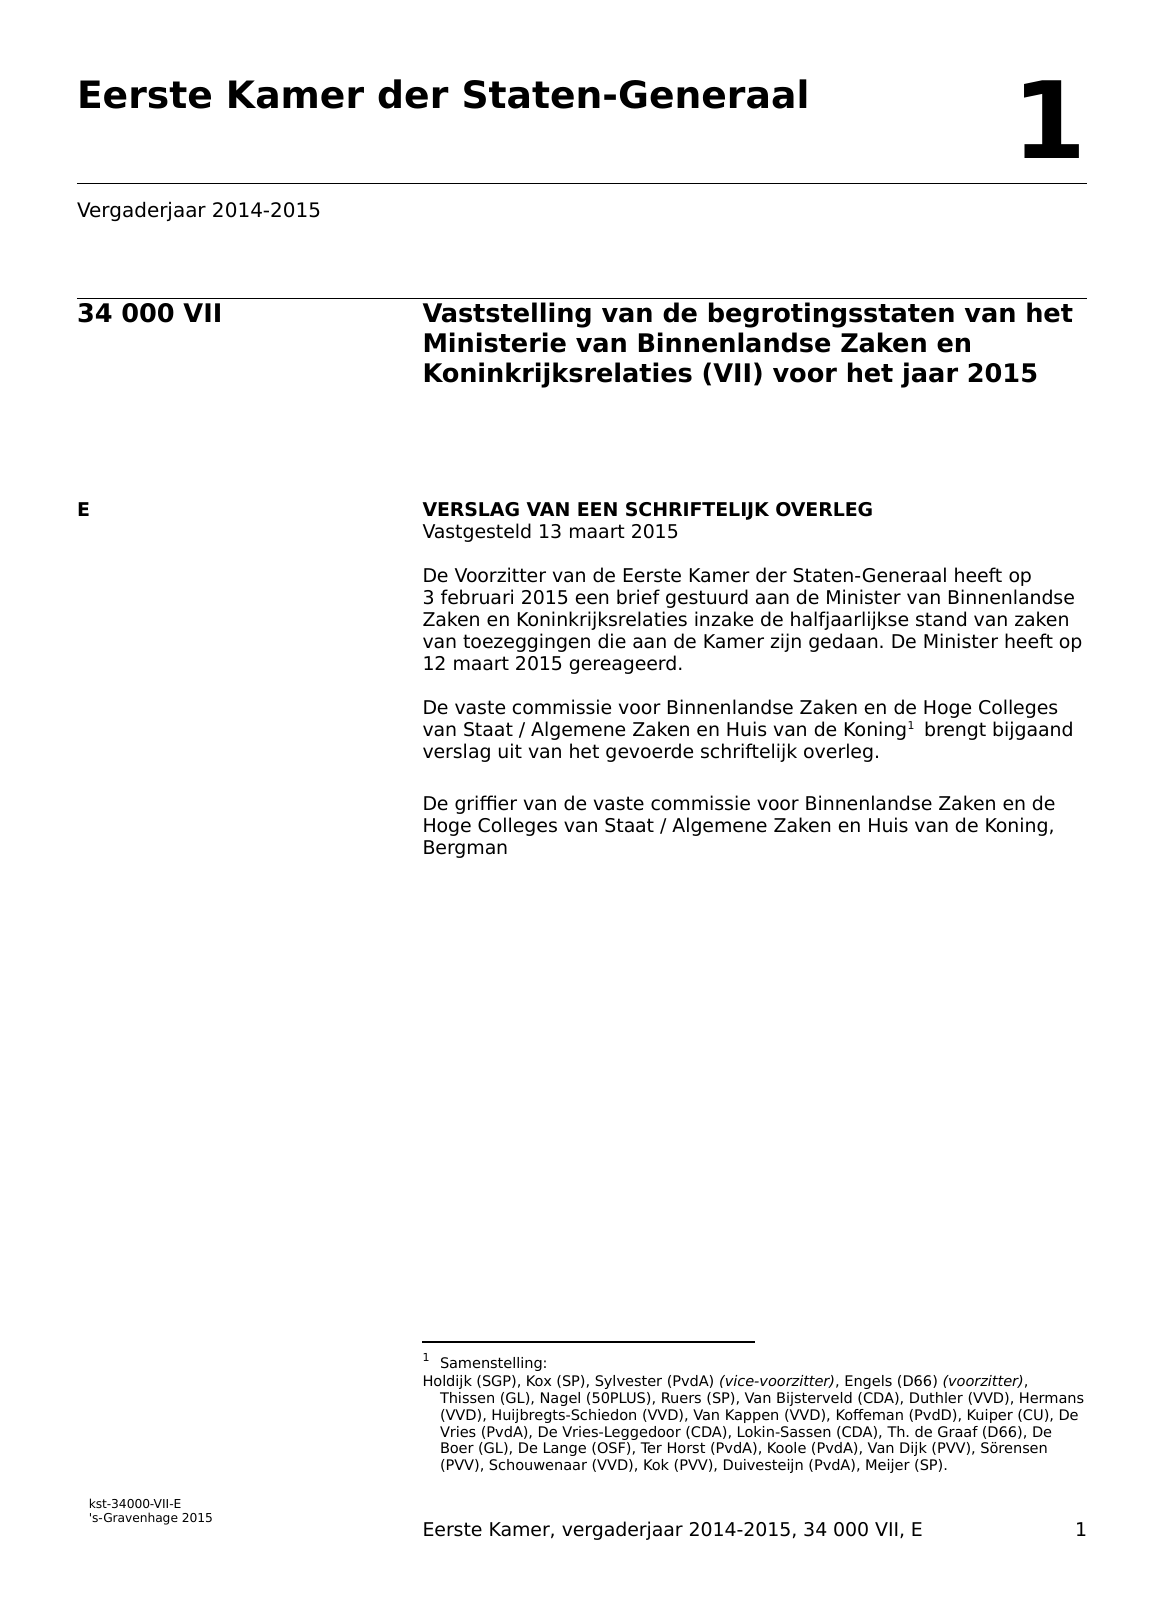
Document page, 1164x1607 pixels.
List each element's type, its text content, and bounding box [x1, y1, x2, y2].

text De griffier van de vaste commissie voor Binnenlandse Zaken en de Hoge Colleges van Staat / Algemene Zaken en Huis van de Koning, Bergman [422, 793, 1087, 859]
subtitle 34 000 VII Vaststelling van de begrotingsstaten van het Ministerie van Binnenlandse Zaken en Koninkrijksrelaties (VII) voor het jaar 2015 [77, 299, 1087, 388]
subtitle E VERSLAG VAN EEN SCHRIFTELIJK OVERLEG [77, 499, 1087, 521]
text Samenstelling: [422, 1351, 1087, 1373]
text De Voorzitter van de Eerste Kamer der Staten-Generaal heeft op 3 februari 2015 een brief gestuurd aan de Minister van Binnenlandse Zaken en Koninkrijksrelaties inzake de halfjaarlijkse stand van zaken van toezeggingen die aan de Kamer zijn gedaan. De Minister heeft op 12 maart 2015 gereageerd. [422, 565, 1087, 675]
text 's-Gravenhage 2015 [88, 1511, 323, 1525]
text kst-34000-VII-E [88, 1497, 323, 1511]
text De vaste commissie voor Binnenlandse Zaken en de Hoge Colleges van Staat / Algemene Zaken en Huis van de Koning brengt bijgaand verslag uit van het gevoerde schriftelijk overleg. [422, 697, 1087, 763]
table_cell Vergaderjaar 2014-2015 [77, 184, 1087, 298]
text Holdijk (SGP), Kox (SP), Sylvester (PvdA) (vice-voorzitter), Engels (D66) (voorzitter), Thissen (GL), Nagel (50PLUS), Ruers (SP), Van Bijsterveld (CDA), Duthler (VVD), Hermans (VVD), Huijbregts-Schiedon (VVD), Van Kappen (VVD), Koffeman (PvdD), Kuiper (CU), De Vries (PvdA), De Vries-Leggedoor (CDA), Lokin-Sassen (CDA), Th. de Graaf (D66), De Boer (GL), De Lange (OSF), Ter Horst (PvdA), Koole (PvdA), Van Dijk (PVV), Sörensen (PVV), Schouwenaar (VVD), Kok (PVV), Duivesteijn (PvdA), Meijer (SP). [422, 1373, 1087, 1474]
table_header Eerste Kamer der Staten-Generaal [77, 59, 886, 183]
text Vastgesteld 13 maart 2015 [422, 521, 1087, 543]
table_header 1 [886, 59, 1087, 183]
